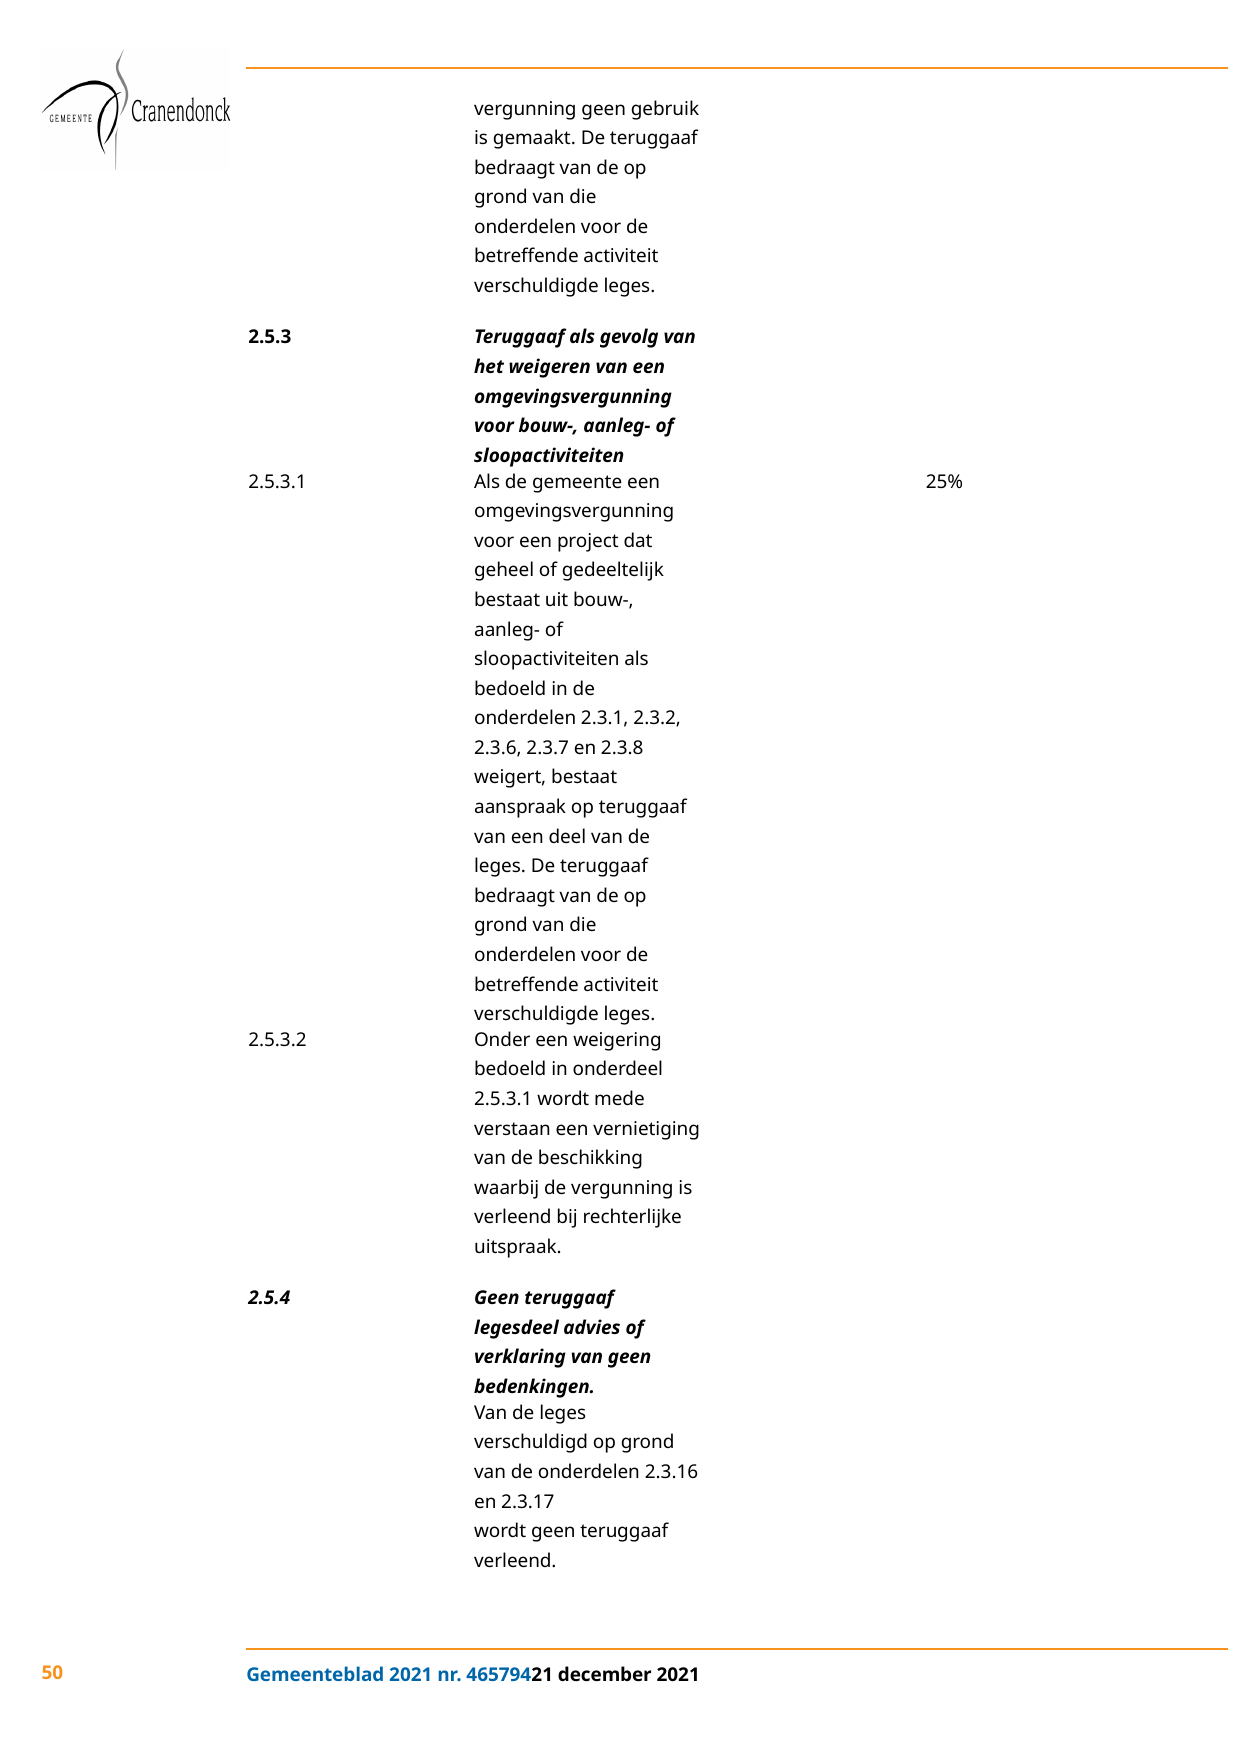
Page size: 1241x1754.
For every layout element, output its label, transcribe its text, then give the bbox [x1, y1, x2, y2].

table_cell [700, 324, 926, 468]
table_cell [700, 1399, 926, 1573]
table_cell [248, 1573, 474, 1598]
table_cell [926, 95, 1152, 298]
table_cell [474, 1259, 700, 1284]
table_cell 2.5.3.2 [248, 1026, 474, 1259]
table_cell Teruggaaf als gevolg van het weigeren van een omgevingsvergunning voor bouw-, aanleg- of sloopactiviteiten [474, 324, 700, 468]
table_cell [700, 1259, 926, 1284]
table_cell 2.5.4 [248, 1285, 474, 1399]
table_cell 2.5.3.1 [248, 468, 474, 1026]
table_cell 25% [926, 468, 1152, 1026]
table_cell [700, 1285, 926, 1399]
table_cell [248, 1259, 474, 1284]
table_cell [926, 1259, 1152, 1284]
table_cell [700, 468, 926, 1026]
table_cell [926, 324, 1152, 468]
table_cell [474, 1573, 700, 1598]
table_cell [926, 1285, 1152, 1399]
table_cell vergunning geen gebruik is gemaakt. De teruggaaf bedraagt van de op grond van die onderdelen voor de betreffende activiteit verschuldigde leges. [474, 95, 700, 298]
table_cell [700, 95, 926, 298]
table_cell [926, 1399, 1152, 1573]
table_cell [700, 1573, 926, 1598]
table_cell Onder een weigering bedoeld in onderdeel 2.5.3.1 wordt mede verstaan een vernietiging van de beschikking waarbij de vergunning is verleend bij rechterlijke uitspraak. [474, 1026, 700, 1259]
table_cell Als de gemeente een omgevingsvergunning voor een project dat geheel of gedeeltelijk bestaat uit bouw-, aanleg- of sloopactiviteiten als bedoeld in de onderdelen 2.3.1, 2.3.2, 2.3.6, 2.3.7 en 2.3.8 weigert, bestaat aanspraak op teruggaaf van een deel van de leges. De teruggaaf bedraagt van de op grond van die onderdelen voor de betreffende activiteit verschuldigde leges. [474, 468, 700, 1026]
table_cell [248, 95, 474, 324]
table_cell [926, 1573, 1152, 1598]
table_cell 2.5.3 [248, 324, 474, 468]
table_cell [926, 298, 1152, 324]
table_cell Van de leges verschuldigd op grond van de onderdelen 2.3.16 en 2.3.17 wordt geen teruggaaf verleend. [474, 1399, 700, 1573]
table_cell [926, 1026, 1152, 1259]
table_cell [700, 1026, 926, 1259]
table_cell [700, 298, 926, 324]
picture [41, 47, 231, 172]
table_cell [248, 1399, 474, 1573]
table_cell Geen teruggaaf legesdeel advies of verklaring van geen bedenkingen. [474, 1285, 700, 1399]
table_cell [474, 298, 700, 324]
